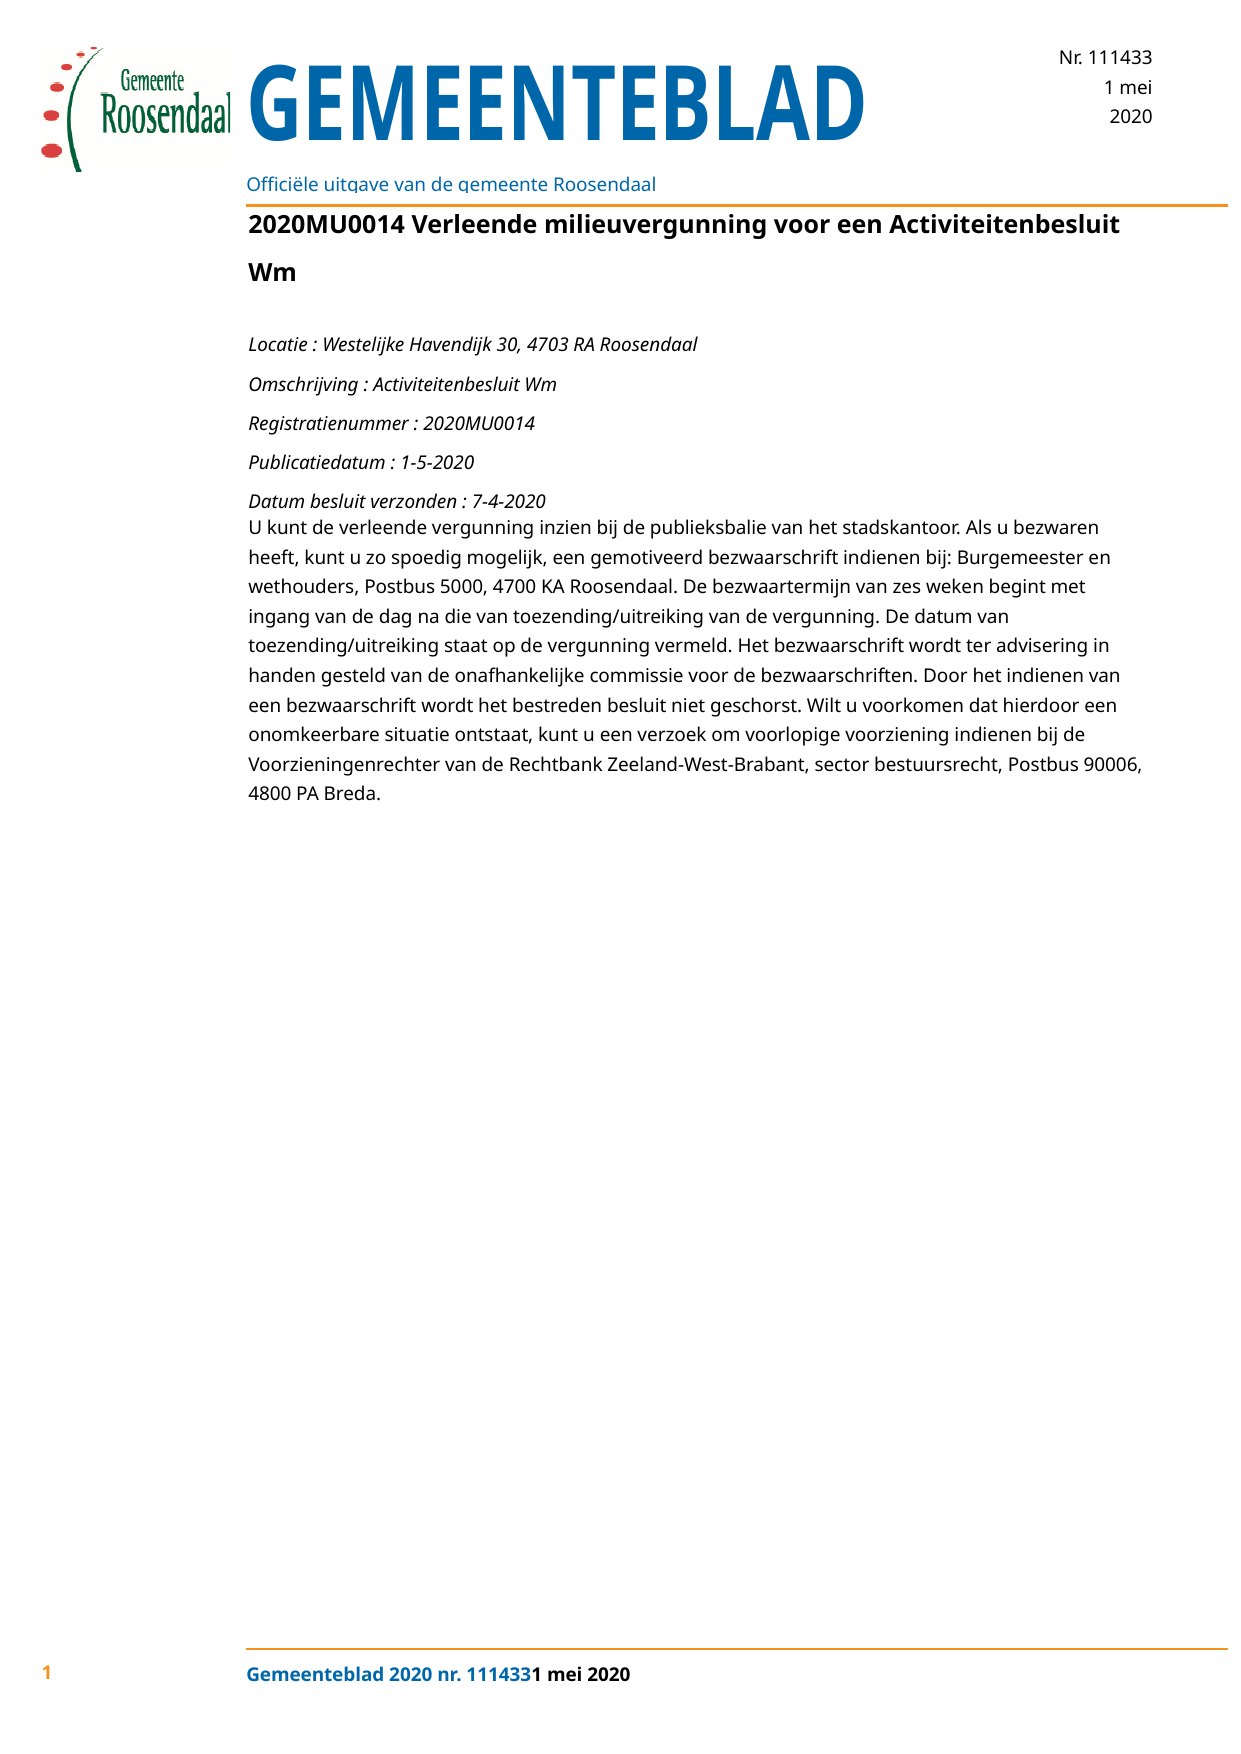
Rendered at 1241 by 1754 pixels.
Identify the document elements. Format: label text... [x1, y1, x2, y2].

text 2020MU0014 Verleende milieuvergunning voor een Activiteitenbesluit Wm [248, 207, 1152, 288]
text Datum besluit verzonden : 7-4-2020 [248, 488, 1152, 514]
picture [41, 47, 231, 172]
text Locatie : Westelijke Havendijk 30, 4703 RA Roosendaal [248, 331, 1152, 357]
text Registratienummer : 2020MU0014 [248, 410, 1152, 436]
text Publicatiedatum : 1-5-2020 [248, 449, 1152, 475]
text U kunt de verleende vergunning inzien bij de publieksbalie van het stadskantoor. Als u bezwaren heeft, kunt u zo spoedig mogelijk, een gemotiveerd bezwaarschrift indienen bij: Burgemeester en wethouders, Postbus 5000, 4700 KA Roosendaal. De bezwaartermijn van zes weken begint met ingang van de dag na die van toezending/uitreiking van de vergunning. De datum van toezending/uitreiking staat op de vergunning vermeld. Het bezwaarschrift wordt ter advisering in handen gesteld van de onafhankelijke commissie voor de bezwaarschriften. Door het indienen van een bezwaarschrift wordt het bestreden besluit niet geschorst. Wilt u voorkomen dat hierdoor een onomkeerbare situatie ontstaat, kunt u een verzoek om voorlopige voorziening indienen bij de Voorzieningenrechter van de Rechtbank Zeeland-West-Brabant, sector bestuursrecht, Postbus 90006, 4800 PA Breda. [248, 514, 1152, 806]
text Omschrijving : Activiteitenbesluit Wm [248, 371, 1152, 396]
